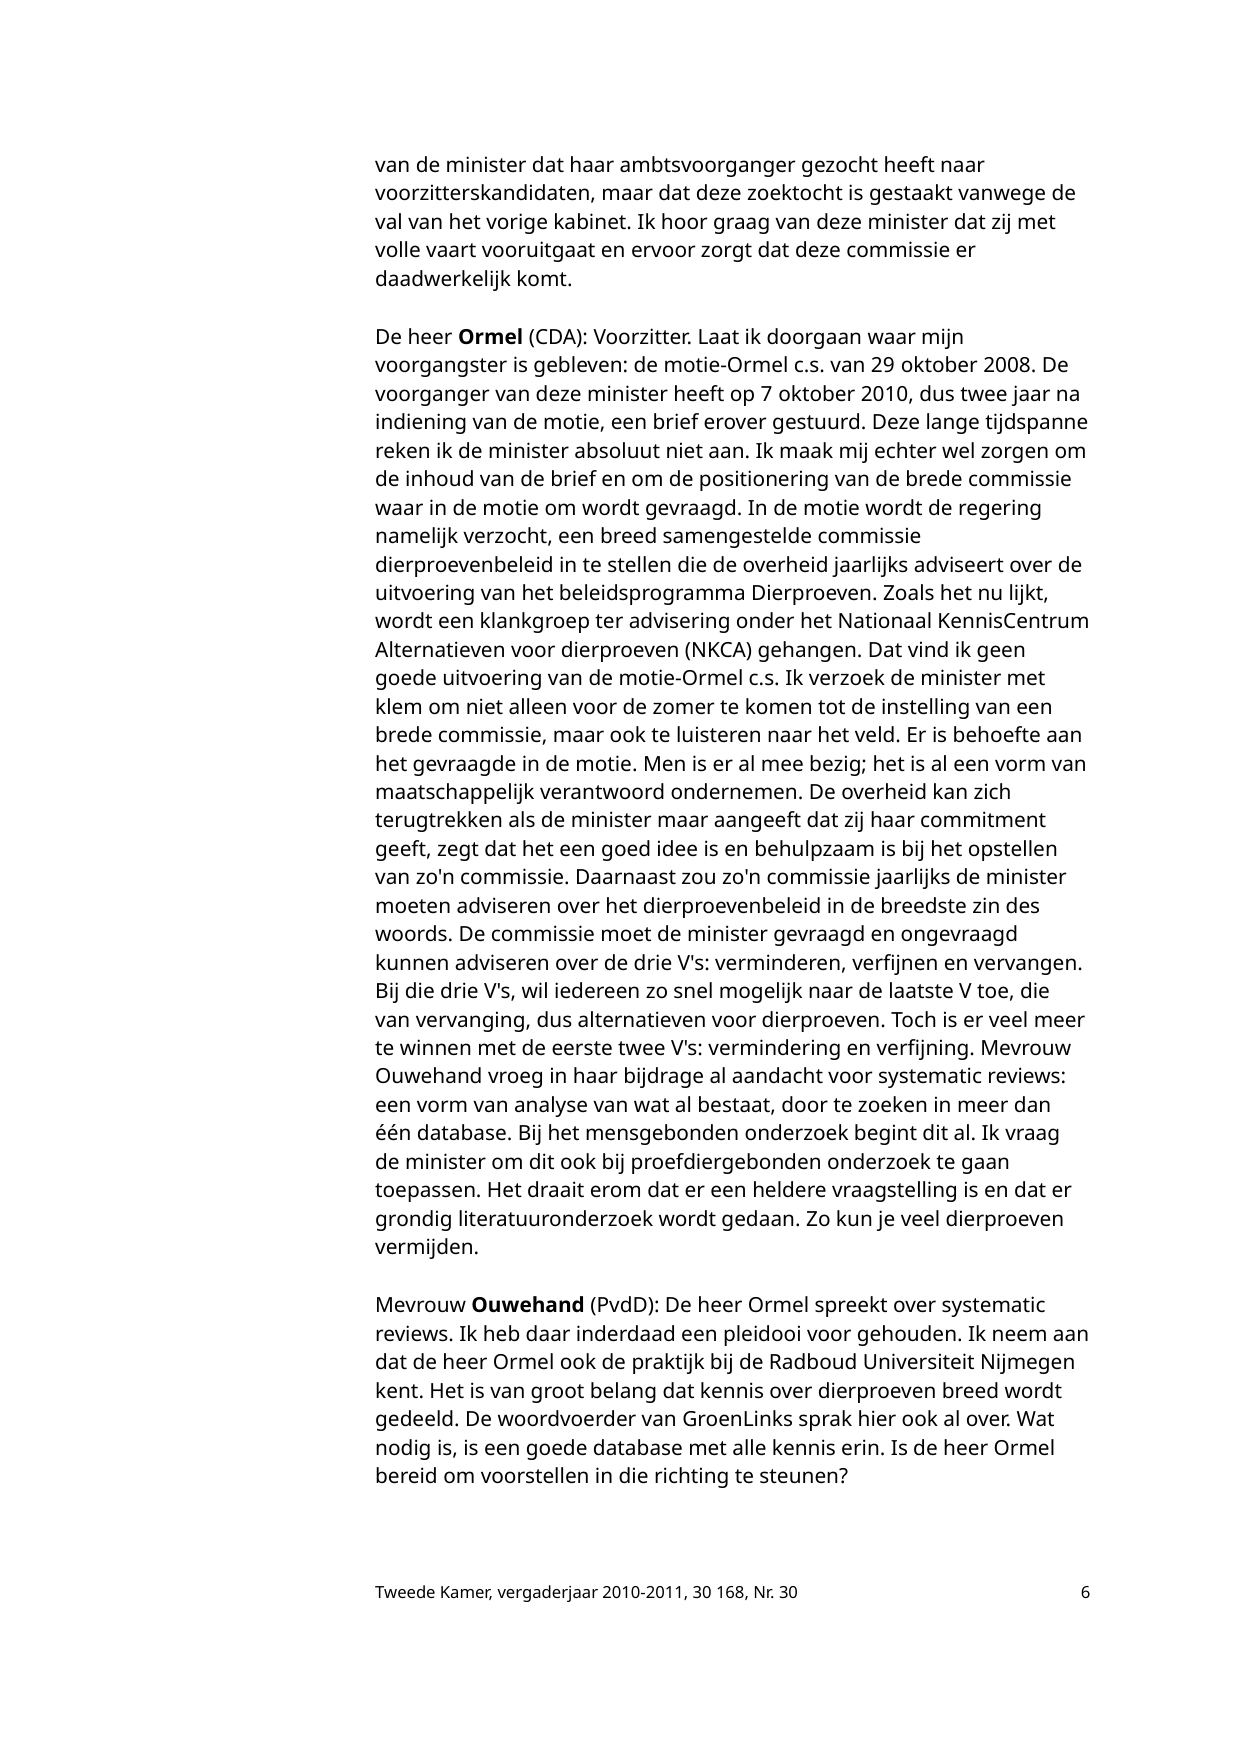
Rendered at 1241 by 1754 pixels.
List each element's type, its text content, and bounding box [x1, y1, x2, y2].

text Mevrouw Ouwehand (PvdD): De heer Ormel spreekt over systematic reviews. Ik heb daar inderdaad een pleidooi voor gehouden. Ik neem aan dat de heer Ormel ook de praktijk bij de Radboud Universiteit Nijmegen kent. Het is van groot belang dat kennis over dierproeven breed wordt gedeeld. De woordvoerder van GroenLinks sprak hier ook al over. Wat nodig is, is een goede database met alle kennis erin. Is de heer Ormel bereid om voorstellen in die richting te steunen? [375, 1291, 1090, 1490]
text Bij die drie V's, wil iedereen zo snel mogelijk naar de laatste V toe, die van vervanging, dus alternatieven voor dierproeven. Toch is er veel meer te winnen met de eerste twee V's: vermindering en verfijning. Mevrouw Ouwehand vroeg in haar bijdrage al aandacht voor systematic reviews: een vorm van analyse van wat al bestaat, door te zoeken in meer dan één database. Bij het mensgebonden onderzoek begint dit al. Ik vraag de minister om dit ook bij proefdiergebonden onderzoek te gaan toepassen. Het draait erom dat er een heldere vraagstelling is en dat er grondig literatuuronderzoek wordt gedaan. Zo kun je veel dierproeven vermijden. [375, 976, 1090, 1261]
text De heer Ormel (CDA): Voorzitter. Laat ik doorgaan waar mijn voorgangster is gebleven: de motie-Ormel c.s. van 29 oktober 2008. De voorganger van deze minister heeft op 7 oktober 2010, dus twee jaar na indiening van de motie, een brief erover gestuurd. Deze lange tijdspanne reken ik de minister absoluut niet aan. Ik maak mij echter wel zorgen om de inhoud van de brief en om de positionering van de brede commissie waar in de motie om wordt gevraagd. In de motie wordt de regering namelijk verzocht, een breed samengestelde commissie dierproevenbeleid in te stellen die de overheid jaarlijks adviseert over de uitvoering van het beleidsprogramma Dierproeven. Zoals het nu lijkt, wordt een klankgroep ter advisering onder het Nationaal KennisCentrum Alternatieven voor dierproeven (NKCA) gehangen. Dat vind ik geen goede uitvoering van de motie-Ormel c.s. Ik verzoek de minister met klem om niet alleen voor de zomer te komen tot de instelling van een brede commissie, maar ook te luisteren naar het veld. Er is behoefte aan het gevraagde in de motie. Men is er al mee bezig; het is al een vorm van maatschappelijk verantwoord ondernemen. De overheid kan zich terugtrekken als de minister maar aangeeft dat zij haar commitment geeft, zegt dat het een goed idee is en behulpzaam is bij het opstellen van zo'n commissie. Daarnaast zou zo'n commissie jaarlijks de minister moeten adviseren over het dierproevenbeleid in de breedste zin des woords. De commissie moet de minister gevraagd en ongevraagd kunnen adviseren over de drie V's: verminderen, verfijnen en vervangen. [375, 322, 1090, 976]
text van de minister dat haar ambtsvoorganger gezocht heeft naar voorzitterskandidaten, maar dat deze zoektocht is gestaakt vanwege de val van het vorige kabinet. Ik hoor graag van deze minister dat zij met volle vaart vooruitgaat en ervoor zorgt dat deze commissie er daadwerkelijk komt. [375, 150, 1090, 292]
